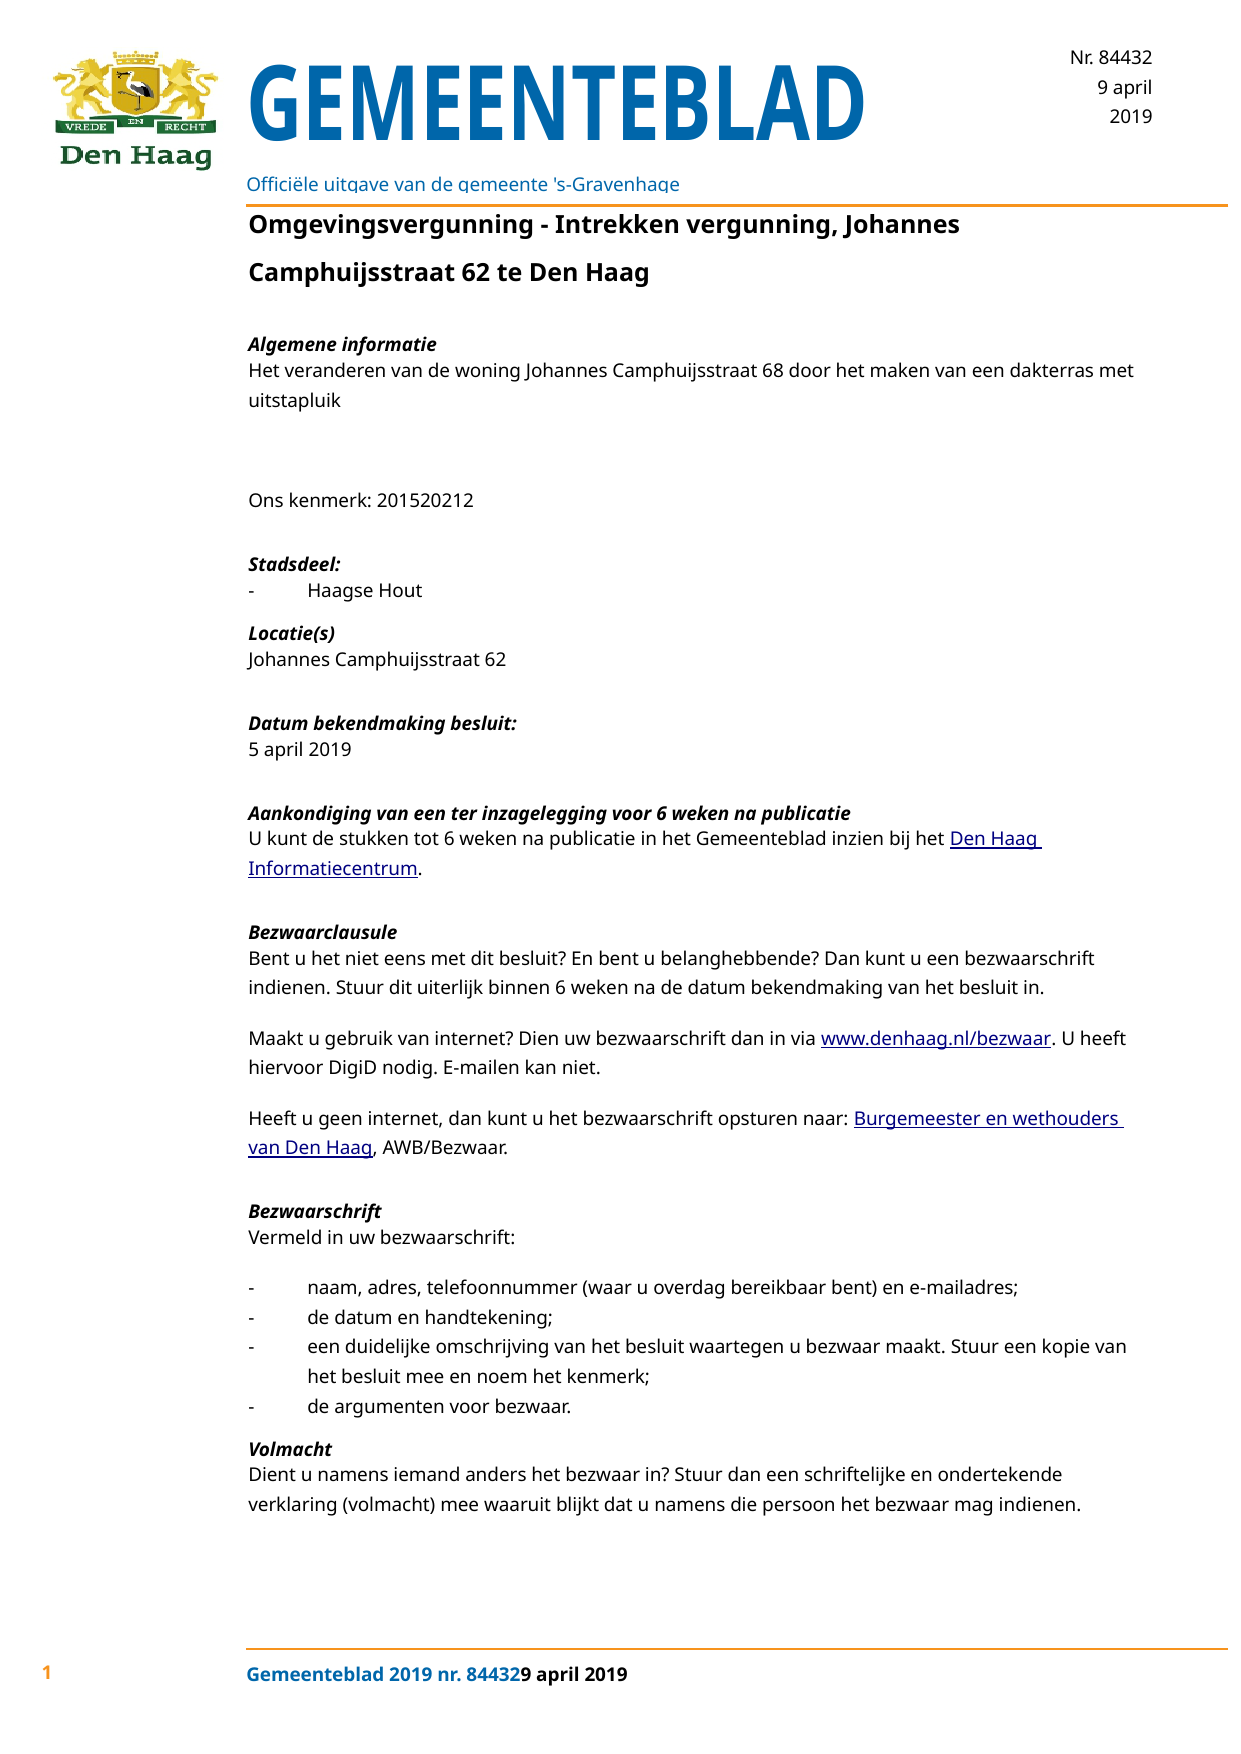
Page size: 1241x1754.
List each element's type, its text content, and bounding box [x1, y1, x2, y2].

text U kunt de stukken tot 6 weken na publicatie in het Gemeenteblad inzien bij het Den Haag Informatiecentrum. [248, 826, 1152, 881]
text Ons kenmerk: 201520212 [248, 488, 1152, 513]
text Het veranderen van de woning Johannes Camphuijsstraat 68 door het maken van een dakterras met uitstapluik [248, 357, 1152, 412]
text Stadsdeel: [248, 552, 1152, 577]
text Locatie(s) [248, 620, 1152, 646]
text Dient u namens iemand anders het bezwaar in? Stuur dan een schriftelijke en ondertekende verklaring (volmacht) mee waaruit blijkt dat u namens die persoon het bezwaar mag indienen. [248, 1462, 1152, 1517]
text Bezwaarschrift [248, 1198, 1152, 1224]
text Maakt u gebruik van internet? Dien uw bezwaarschrift dan in via www.denhaag.nl/bezwaar. U heeft hiervoor DigiD nodig. E-mailen kan niet. [248, 1025, 1152, 1080]
text Johannes Camphuijsstraat 62 [248, 646, 1152, 672]
list de argumenten voor bezwaar. [248, 1393, 1152, 1418]
list naam, adres, telefoonnummer (waar u overdag bereikbaar bent) en e-mailadres; [248, 1274, 1152, 1300]
text 5 april 2019 [248, 736, 1152, 762]
text Algemene informatie [248, 331, 1152, 357]
text Omgevingsvergunning - Intrekken vergunning, Johannes Camphuijsstraat 62 te Den Haag [248, 207, 1152, 288]
text Bent u het niet eens met dit besluit? En bent u belanghebbende? Dan kunt u een bezwaarschrift indienen. Stuur dit uiterlijk binnen 6 weken na de datum bekendmaking van het besluit in. [248, 945, 1152, 1000]
text Heeft u geen internet, dan kunt u het bezwaarschrift opsturen naar: Burgemeester en wethouders van Den Haag, AWB/Bezwaar. [248, 1105, 1152, 1160]
text Aankondiging van een ter inzagelegging voor 6 weken na publicatie [248, 800, 1152, 826]
text Vermeld in uw bezwaarschrift: [248, 1224, 1152, 1250]
list Haagse Hout [248, 577, 1152, 603]
list een duidelijke omschrijving van het besluit waartegen u bezwaar maakt. Stuur een kopie van het besluit mee en noem het kenmerk; [248, 1334, 1152, 1389]
picture [41, 47, 231, 172]
text Volmacht [248, 1436, 1152, 1462]
list de datum en handtekening; [248, 1304, 1152, 1330]
text Bezwaarclausule [248, 919, 1152, 945]
text Datum bekendmaking besluit: [248, 710, 1152, 736]
